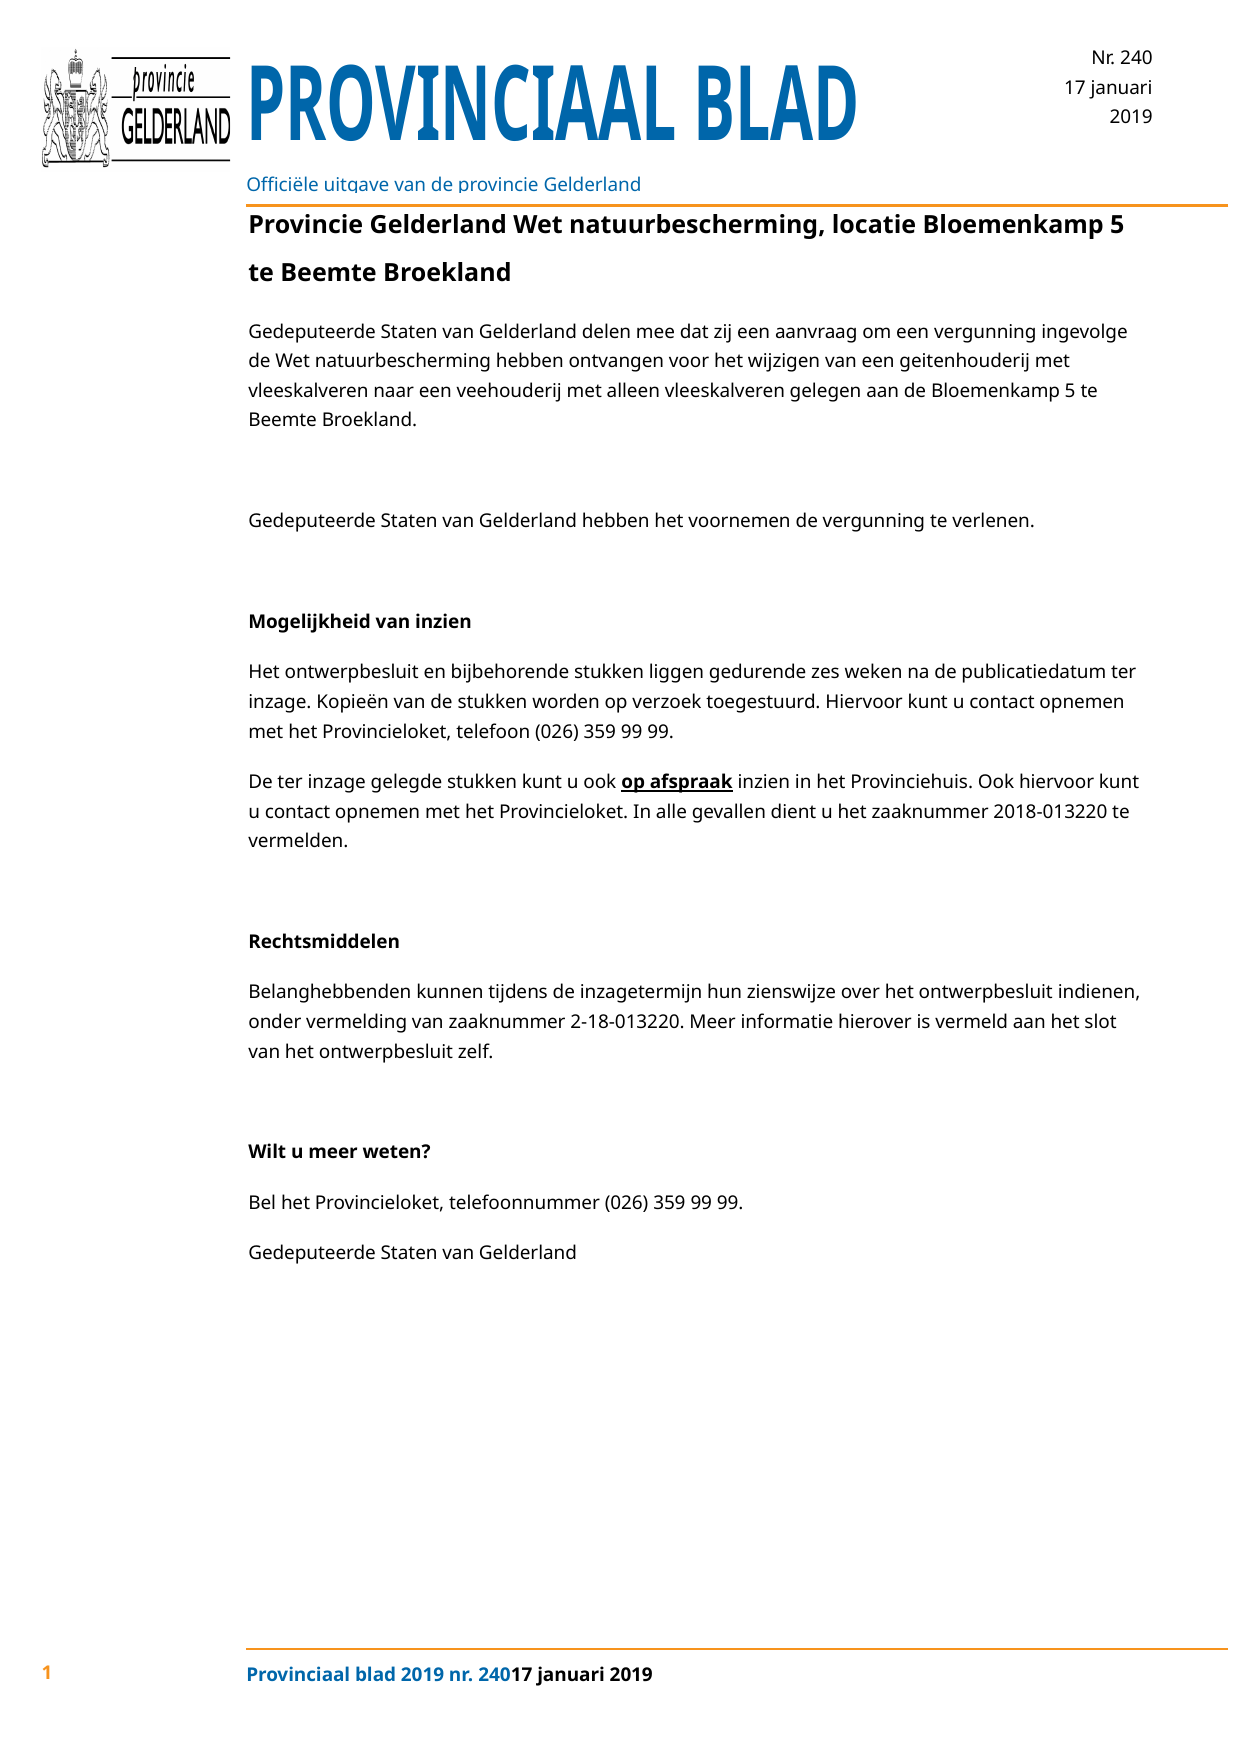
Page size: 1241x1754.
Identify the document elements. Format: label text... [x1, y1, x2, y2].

text Mogelijkheid van inzien [248, 608, 1152, 634]
text Wilt u meer weten? [248, 1139, 1152, 1164]
picture [41, 47, 231, 172]
text Het ontwerpbesluit en bijbehorende stukken liggen gedurende zes weken na de publicatiedatum ter inzage. Kopieën van de stukken worden op verzoek toegestuurd. Hiervoor kunt u contact opnemen met het Provincieloket, telefoon (026) 359 99 99. [248, 659, 1152, 744]
text Rechtsmiddelen [248, 928, 1152, 954]
text Gedeputeerde Staten van Gelderland delen mee dat zij een aanvraag om een vergunning ingevolge de Wet natuurbescherming hebben ontvangen voor het wijzigen van een geitenhouderij met vleeskalveren naar een veehouderij met alleen vleeskalveren gelegen aan de Bloemenkamp 5 te Beemte Broekland. [248, 318, 1152, 432]
text Belanghebbenden kunnen tijdens de inzagetermijn hun zienswijze over het ontwerpbesluit indienen, onder vermelding van zaaknummer 2-18-013220. Meer informatie hierover is vermeld aan het slot van het ontwerpbesluit zelf. [248, 979, 1152, 1064]
text Gedeputeerde Staten van Gelderland hebben het voornemen de vergunning te verlenen. [248, 507, 1152, 533]
text De ter inzage gelegde stukken kunt u ook op afspraak inzien in het Provinciehuis. Ook hiervoor kunt u contact opnemen met het Provincieloket. In alle gevallen dient u het zaaknummer 2018-013220 te vermelden. [248, 768, 1152, 853]
text Gedeputeerde Staten van Gelderland [248, 1239, 1152, 1265]
text Provincie Gelderland Wet natuurbescherming, locatie Bloemenkamp 5 te Beemte Broekland [248, 207, 1152, 288]
text Bel het Provincieloket, telefoonnummer (026) 359 99 99. [248, 1189, 1152, 1215]
